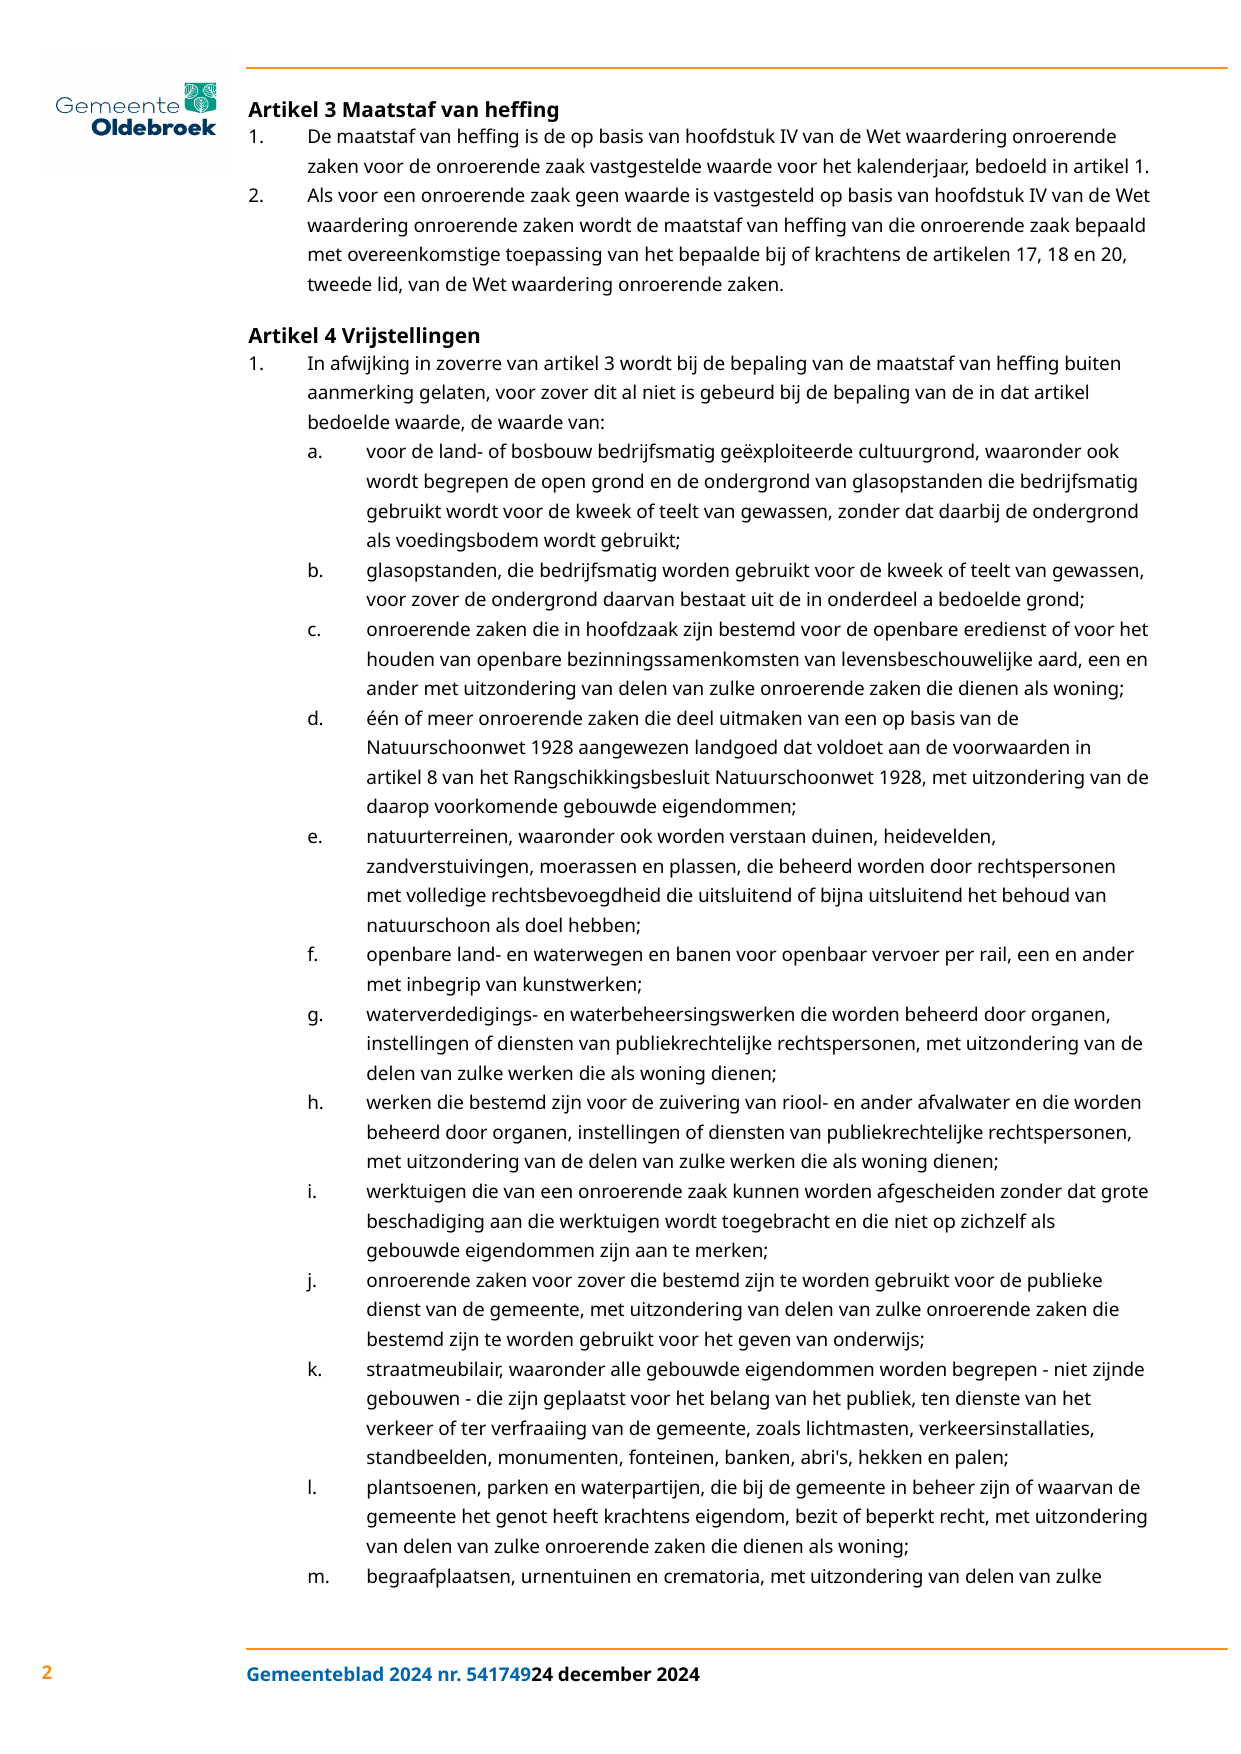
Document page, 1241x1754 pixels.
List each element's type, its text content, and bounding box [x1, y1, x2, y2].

list natuurterreinen, waaronder ook worden verstaan duinen, heidevelden, zandverstuivingen, moerassen en plassen, die beheerd worden door rechtspersonen met volledige rechtsbevoegdheid die uitsluitend of bijna uitsluitend het behoud van natuurschoon als doel hebben; [307, 823, 1152, 938]
list onroerende zaken voor zover die bestemd zijn te worden gebruikt voor de publieke dienst van de gemeente, met uitzondering van delen van zulke onroerende zaken die bestemd zijn te worden gebruikt voor het geven van onderwijs; [307, 1267, 1152, 1352]
list De maatstaf van heffing is de op basis van hoofdstuk IV van de Wet waardering onroerende zaken voor de onroerende zaak vastgestelde waarde voor het kalenderjaar, bedoeld in artikel 1. [248, 123, 1152, 178]
text Artikel 4 Vrijstellingen [248, 322, 1152, 350]
list één of meer onroerende zaken die deel uitmaken van een op basis van de Natuurschoonwet 1928 aangewezen landgoed dat voldoet aan de voorwaarden in artikel 8 van het Rangschikkingsbesluit Natuurschoonwet 1928, met uitzondering van de daarop voorkomende gebouwde eigendommen; [307, 705, 1152, 819]
list straatmeubilair, waaronder alle gebouwde eigendommen worden begrepen - niet zijnde gebouwen - die zijn geplaatst voor het belang van het publiek, ten dienste van het verkeer of ter verfraaiing van de gemeente, zoals lichtmasten, verkeersinstallaties, standbeelden, monumenten, fonteinen, banken, abri's, hekken en palen; [307, 1356, 1152, 1470]
list Als voor een onroerende zaak geen waarde is vastgesteld op basis van hoofdstuk IV van de Wet waardering onroerende zaken wordt de maatstaf van heffing van die onroerende zaak bepaald met overeenkomstige toepassing van het bepaalde bij of krachtens de artikelen 17, 18 en 20, tweede lid, van de Wet waardering onroerende zaken. [248, 182, 1152, 297]
list werktuigen die van een onroerende zaak kunnen worden afgescheiden zonder dat grote beschadiging aan die werktuigen wordt toegebracht en die niet op zichzelf als gebouwde eigendommen zijn aan te merken; [307, 1178, 1152, 1263]
picture [41, 47, 231, 172]
list plantsoenen, parken en waterpartijen, die bij de gemeente in beheer zijn of waarvan de gemeente het genot heeft krachtens eigendom, bezit of beperkt recht, met uitzondering van delen van zulke onroerende zaken die dienen als woning; [307, 1474, 1152, 1559]
list werken die bestemd zijn voor de zuivering van riool- en ander afvalwater en die worden beheerd door organen, instellingen of diensten van publiekrechtelijke rechtspersonen, met uitzondering van de delen van zulke werken die als woning dienen; [307, 1089, 1152, 1174]
list openbare land- en waterwegen en banen voor openbaar vervoer per rail, een en ander met inbegrip van kunstwerken; [307, 942, 1152, 997]
text Artikel 3 Maatstaf van heffing [248, 95, 1152, 123]
list glasopstanden, die bedrijfsmatig worden gebruikt voor de kweek of teelt van gewassen, voor zover de ondergrond daarvan bestaat uit de in onderdeel a bedoelde grond; [307, 557, 1152, 612]
list waterverdedigings- en waterbeheersingswerken die worden beheerd door organen, instellingen of diensten van publiekrechtelijke rechtspersonen, met uitzondering van de delen van zulke werken die als woning dienen; [307, 1001, 1152, 1086]
list onroerende zaken die in hoofdzaak zijn bestemd voor de openbare eredienst of voor het houden van openbare bezinningssamenkomsten van levensbeschouwelijke aard, een en ander met uitzondering van delen van zulke onroerende zaken die dienen als woning; [307, 616, 1152, 701]
list voor de land- of bosbouw bedrijfsmatig geëxploiteerde cultuurgrond, waaronder ook wordt begrepen de open grond en de ondergrond van glasopstanden die bedrijfsmatig gebruikt wordt voor de kweek of teelt van gewassen, zonder dat daarbij de ondergrond als voedingsbodem wordt gebruikt; [307, 439, 1152, 553]
list begraafplaatsen, urnentuinen en crematoria, met uitzondering van delen van zulke [307, 1563, 1152, 1589]
list In afwijking in zoverre van artikel 3 wordt bij de bepaling van de maatstaf van heffing buiten aanmerking gelaten, voor zover dit al niet is gebeurd bij de bepaling van de in dat artikel bedoelde waarde, de waarde van: [248, 350, 1152, 435]
